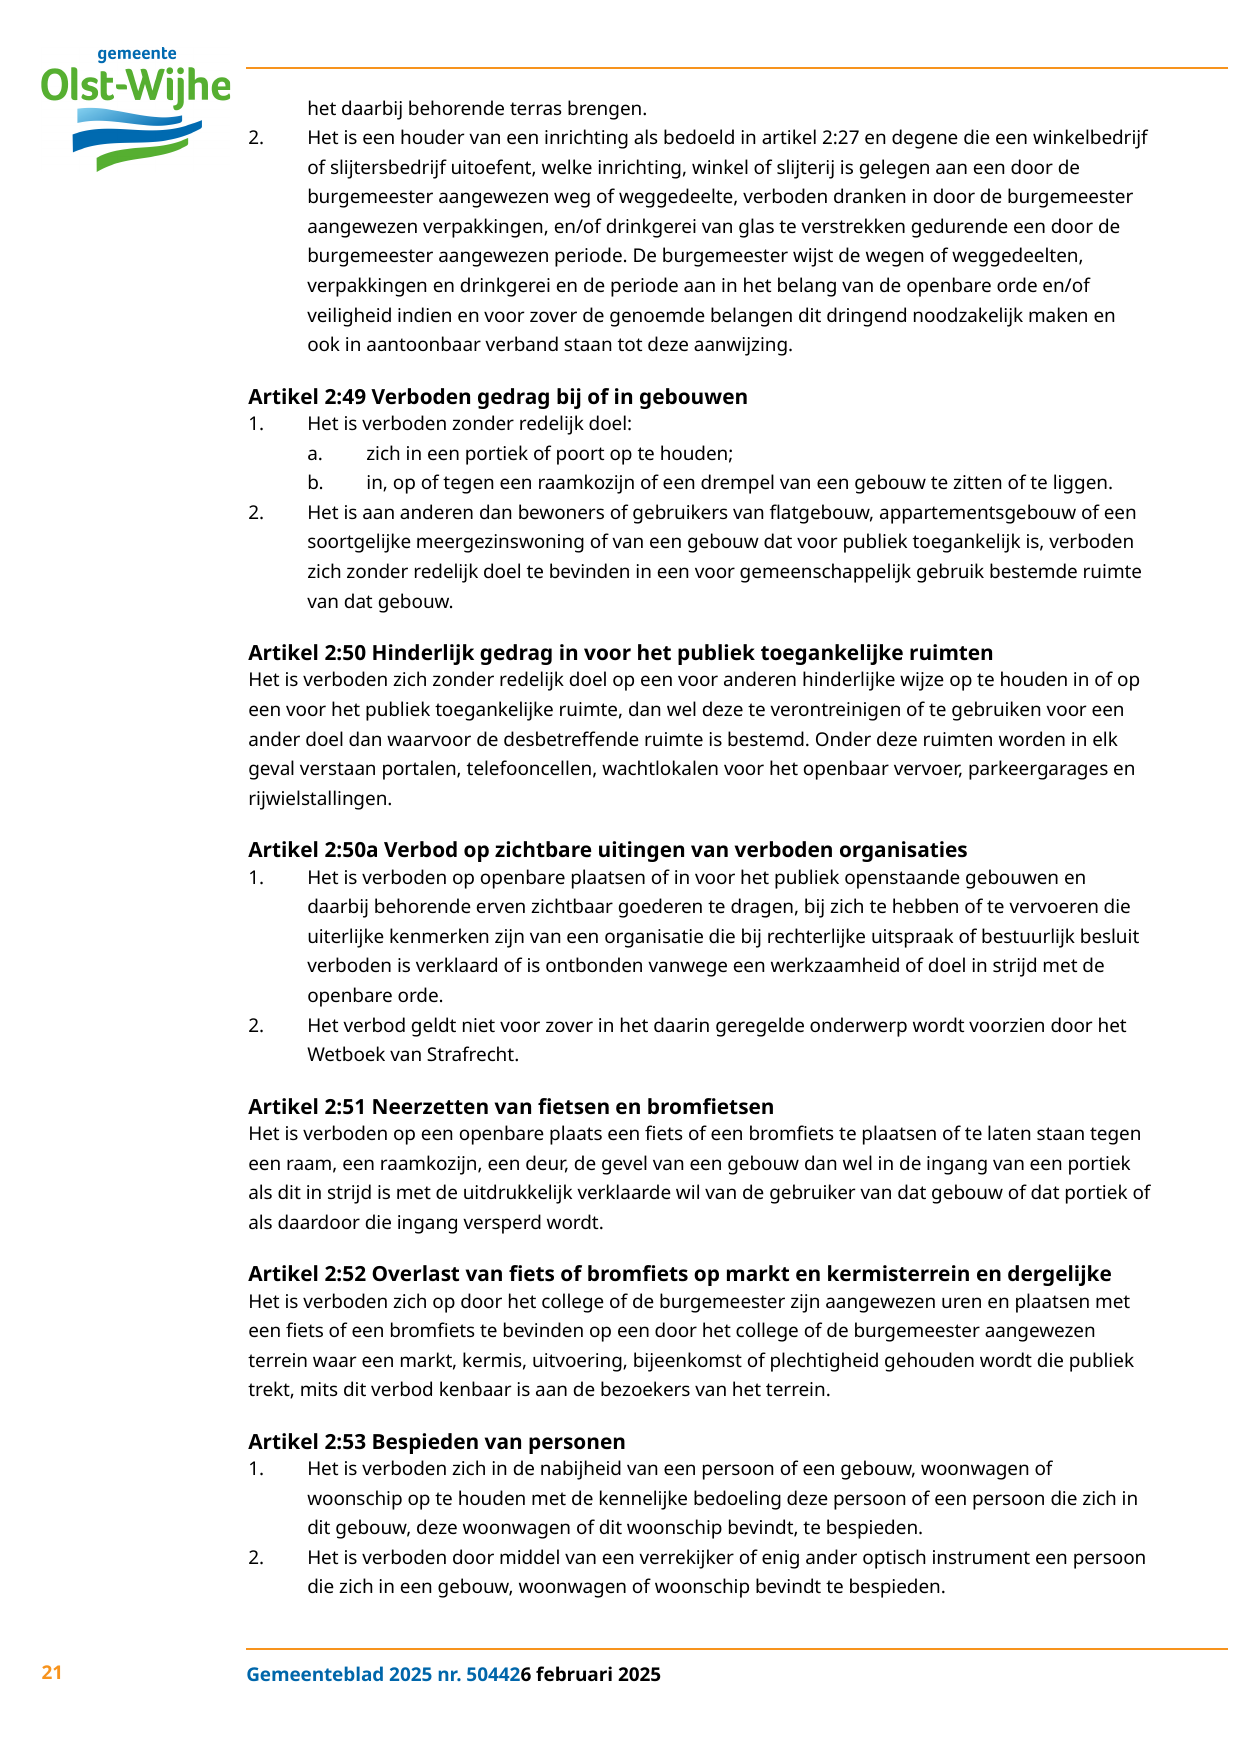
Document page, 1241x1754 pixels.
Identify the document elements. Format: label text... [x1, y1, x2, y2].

text Artikel 2:50a Verbod op zichtbare uitingen van verboden organisaties [248, 835, 1152, 864]
list Het is verboden door middel van een verrekijker of enig ander optisch instrument een persoon die zich in een gebouw, woonwagen of woonschip bevindt te bespieden. [248, 1544, 1152, 1599]
text Artikel 2:53 Bespieden van personen [248, 1427, 1152, 1455]
text Het is verboden op een openbare plaats een fiets of een bromfiets te plaatsen of te laten staan tegen een raam, een raamkozijn, een deur, de gevel van een gebouw dan wel in de ingang van een portiek als dit in strijd is met de uitdrukkelijk verklaarde wil van de gebruiker van dat gebouw of dat portiek of als daardoor die ingang versperd wordt. [248, 1120, 1152, 1235]
text Het is verboden zich op door het college of de burgemeester zijn aangewezen uren en plaatsen met een fiets of een bromfiets te bevinden op een door het college of de burgemeester aangewezen terrein waar een markt, kermis, uitvoering, bijeenkomst of plechtigheid gehouden wordt die publiek trekt, mits dit verbod kenbaar is aan de bezoekers van het terrein. [248, 1288, 1152, 1402]
text Het is verboden zich zonder redelijk doel op een voor anderen hinderlijke wijze op te houden in of op een voor het publiek toegankelijke ruimte, dan wel deze te verontreinigen of te gebruiken voor een ander doel dan waarvoor de desbetreffende ruimte is bestemd. Onder deze ruimten worden in elk geval verstaan portalen, telefooncellen, wachtlokalen voor het openbaar vervoer, parkeergarages en rijwielstallingen. [248, 667, 1152, 811]
text Artikel 2:49 Verboden gedrag bij of in gebouwen [248, 382, 1152, 410]
list Het is verboden zich in de nabijheid van een persoon of een gebouw, woonwagen of woonschip op te houden met de kennelijke bedoeling deze persoon of een persoon die zich in dit gebouw, deze woonwagen of dit woonschip bevindt, te bespieden. [248, 1455, 1152, 1540]
list in, op of tegen een raamkozijn of een drempel van een gebouw te zitten of te liggen. [307, 469, 1152, 495]
text Artikel 2:52 Overlast van fiets of bromfiets op markt en kermisterrein en dergelijke [248, 1259, 1152, 1288]
list Het is verboden zonder redelijk doel: [248, 410, 1152, 436]
list Het verbod geldt niet voor zover in het daarin geregelde onderwerp wordt voorzien door het Wetboek van Strafrecht. [248, 1012, 1152, 1067]
text Artikel 2:51 Neerzetten van fietsen en bromfietsen [248, 1092, 1152, 1120]
list Het is aan anderen dan bewoners of gebruikers van flatgebouw, appartementsgebouw of een soortgelijke meergezinswoning of van een gebouw dat voor publiek toegankelijk is, verboden zich zonder redelijk doel te bevinden in een voor gemeenschappelijk gebruik bestemde ruimte van dat gebouw. [248, 499, 1152, 613]
list zich in een portiek of poort op te houden; [307, 440, 1152, 466]
list het daarbij behorende terras brengen. [248, 95, 1152, 121]
picture [41, 47, 231, 172]
text Artikel 2:50 Hinderlijk gedrag in voor het publiek toegankelijke ruimten [248, 638, 1152, 667]
list Het is een houder van een inrichting als bedoeld in artikel 2:27 en degene die een winkelbedrijf of slijtersbedrijf uitoefent, welke inrichting, winkel of slijterij is gelegen aan een door de burgemeester aangewezen weg of weggedeelte, verboden dranken in door de burgemeester aangewezen verpakkingen, en/of drinkgerei van glas te verstrekken gedurende een door de burgemeester aangewezen periode. De burgemeester wijst de wegen of weggedeelten, verpakkingen en drinkgerei en de periode aan in het belang van de openbare orde en/of veiligheid indien en voor zover de genoemde belangen dit dringend noodzakelijk maken en ook in aantoonbaar verband staan tot deze aanwijzing. [248, 124, 1152, 357]
list Het is verboden op openbare plaatsen of in voor het publiek openstaande gebouwen en daarbij behorende erven zichtbaar goederen te dragen, bij zich te hebben of te vervoeren die uiterlijke kenmerken zijn van een organisatie die bij rechterlijke uitspraak of bestuurlijk besluit verboden is verklaard of is ontbonden vanwege een werkzaamheid of doel in strijd met de openbare orde. [248, 864, 1152, 1008]
